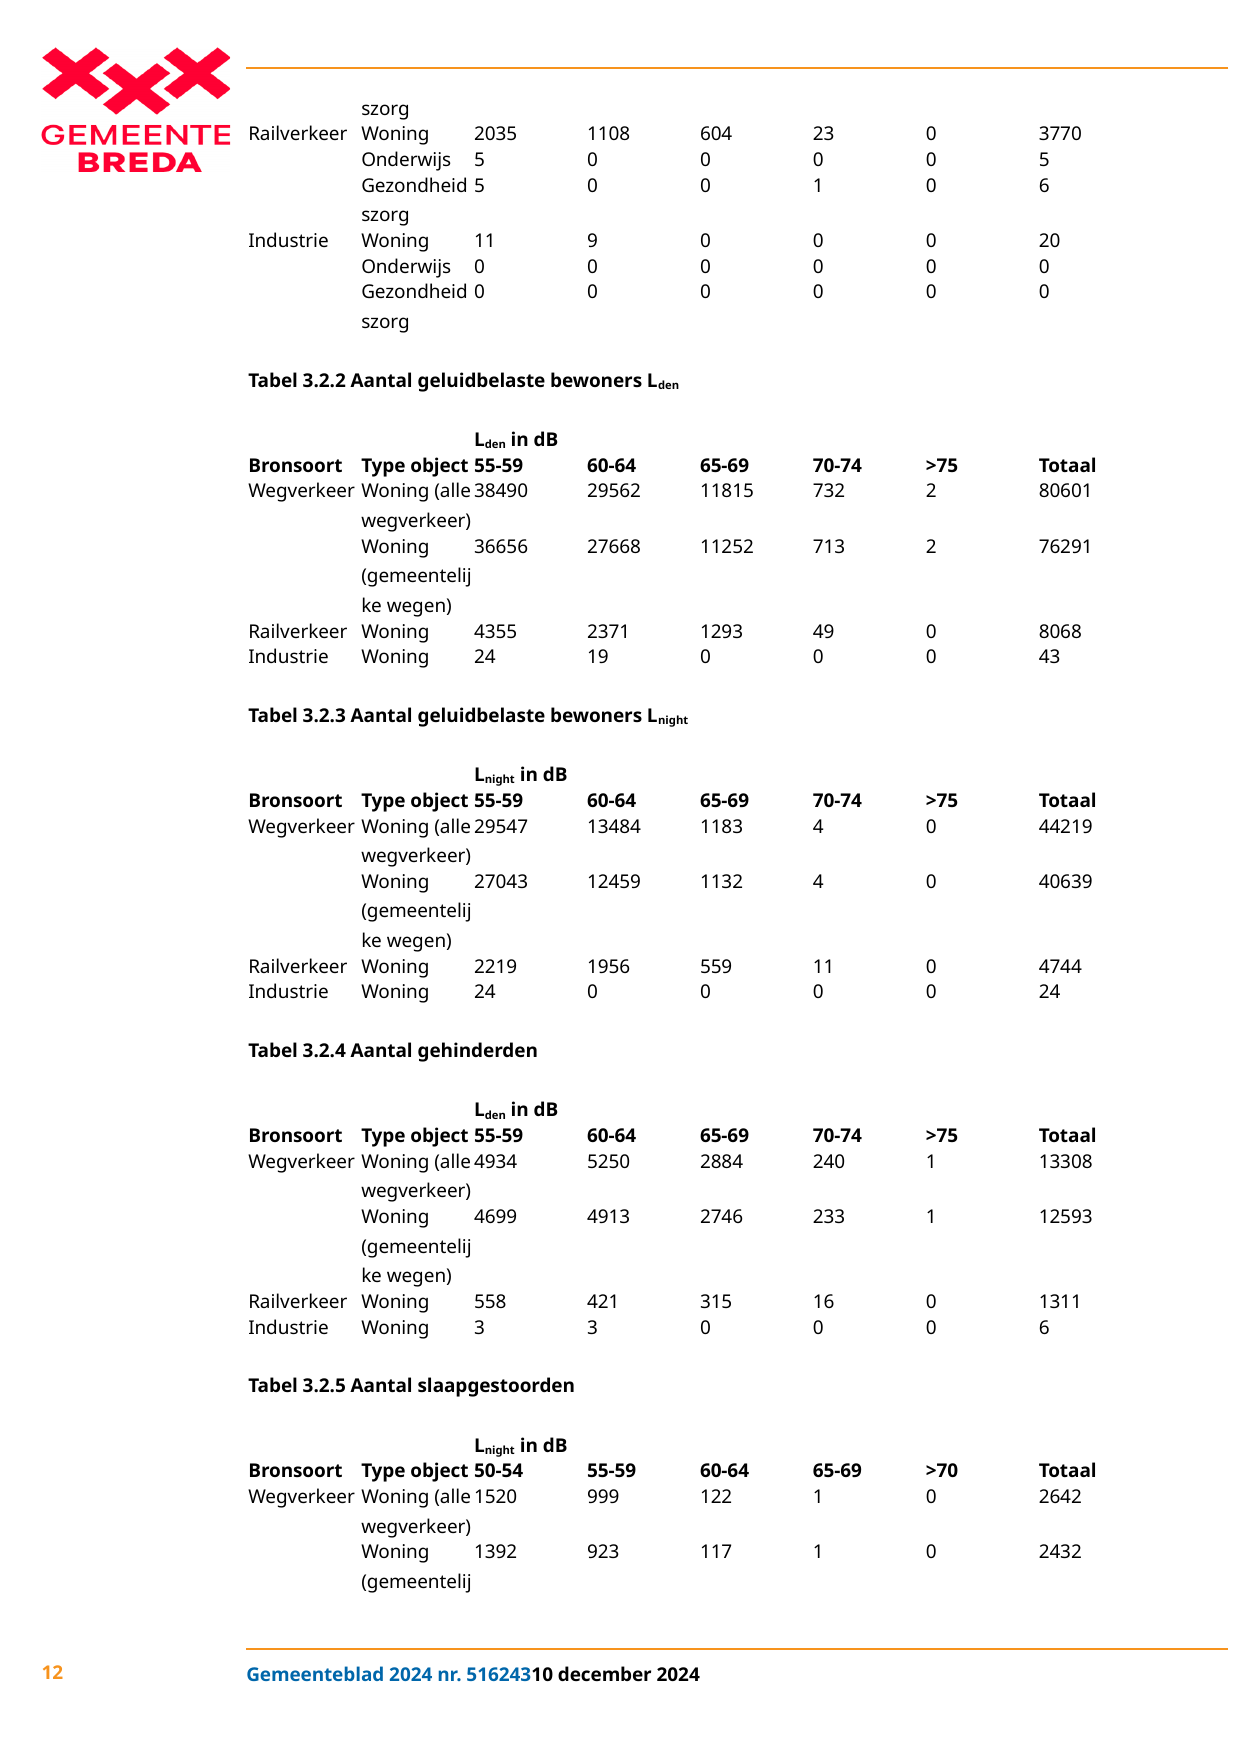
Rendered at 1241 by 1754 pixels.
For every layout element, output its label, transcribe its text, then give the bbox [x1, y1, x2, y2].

text Tabel 3.2.3 Aantal geluidbelaste bewoners Lnight [248, 702, 1152, 728]
table_cell 0 [926, 227, 1038, 253]
table_cell Industrie [248, 644, 361, 669]
table_cell Gezondheidszorg [361, 172, 474, 227]
table_cell 732 [813, 478, 926, 533]
table_cell 2371 [587, 618, 700, 643]
table_header Lnight in dB [474, 761, 1152, 787]
table_cell 0 [587, 146, 700, 172]
table_cell 55-59 [474, 787, 587, 813]
table_cell 0 [587, 253, 700, 279]
text Tabel 3.2.4 Aantal gehinderden [248, 1037, 1152, 1063]
table_cell Type object [361, 787, 474, 813]
table_cell Wegverkeer [248, 478, 361, 533]
table_cell 0 [926, 979, 1038, 1004]
table_cell 11815 [700, 478, 813, 533]
table_cell 1 [813, 1539, 926, 1594]
table_cell 0 [813, 253, 926, 279]
table_cell 4699 [474, 1203, 587, 1288]
table_cell Railverkeer [248, 953, 361, 979]
table_cell 0 [700, 253, 813, 279]
table_cell 2 [926, 533, 1038, 618]
table_cell 2 [926, 478, 1038, 533]
table_cell 0 [926, 121, 1038, 146]
table_cell 0 [813, 227, 926, 253]
table_cell [248, 253, 361, 279]
table_cell Woning [361, 979, 474, 1004]
table_cell 11 [813, 953, 926, 979]
table_cell Onderwijs [361, 146, 474, 172]
table_cell 0 [1039, 253, 1152, 279]
table_cell 29547 [474, 813, 587, 868]
table_cell Wegverkeer [248, 813, 361, 868]
table_cell 0 [700, 644, 813, 669]
table_cell 0 [587, 279, 700, 334]
table_cell 0 [926, 1483, 1038, 1538]
table_cell 4913 [587, 1203, 700, 1288]
table_cell 0 [813, 1314, 926, 1340]
table_cell 70-74 [813, 452, 926, 478]
table_cell 3 [474, 1314, 587, 1340]
table_header Lden in dB [474, 426, 1152, 452]
table_cell 0 [587, 979, 700, 1004]
table_cell Woning [361, 121, 474, 146]
table_cell 1 [813, 172, 926, 227]
table_cell [587, 95, 700, 121]
table_cell 0 [700, 227, 813, 253]
table_cell 11 [474, 227, 587, 253]
text Tabel 3.2.2 Aantal geluidbelaste bewoners Lden [248, 367, 1152, 393]
table_cell 0 [926, 146, 1038, 172]
table_cell Woning (alle wegverkeer) [361, 1148, 474, 1203]
table_header [361, 761, 474, 787]
table_header [361, 426, 474, 452]
table_cell 240 [813, 1148, 926, 1203]
table_cell 1293 [700, 618, 813, 643]
table_cell Woning (gemeentelijke wegen) [361, 1203, 474, 1288]
table_cell 0 [926, 868, 1038, 953]
table_cell 3 [587, 1314, 700, 1340]
table_cell 558 [474, 1288, 587, 1314]
table_cell 4934 [474, 1148, 587, 1203]
table_cell 0 [926, 953, 1038, 979]
table_cell Totaal [1039, 1458, 1152, 1483]
table_cell Type object [361, 452, 474, 478]
table_cell Woning [361, 953, 474, 979]
table_cell Wegverkeer [248, 1148, 361, 1203]
table_cell 0 [926, 1314, 1038, 1340]
table_cell 24 [474, 644, 587, 669]
table_cell 60-64 [587, 1122, 700, 1148]
table_cell 0 [926, 172, 1038, 227]
table_cell Wegverkeer [248, 1483, 361, 1538]
table_cell [248, 146, 361, 172]
table_cell 0 [700, 279, 813, 334]
table_header [361, 1097, 474, 1122]
table_cell 76291 [1039, 533, 1152, 618]
table_header [361, 1432, 474, 1457]
table_cell 70-74 [813, 787, 926, 813]
table_cell 1183 [700, 813, 813, 868]
table_header Lden in dB [474, 1097, 1152, 1122]
table_cell Woning (alle wegverkeer) [361, 478, 474, 533]
table_cell 0 [926, 1539, 1038, 1594]
table_cell Type object [361, 1122, 474, 1148]
table_cell 999 [587, 1483, 700, 1538]
table_cell 20 [1039, 227, 1152, 253]
table_cell 0 [813, 146, 926, 172]
table_cell Woning (gemeentelijke wegen) [361, 868, 474, 953]
table_cell 2219 [474, 953, 587, 979]
table_cell Bronsoort [248, 452, 361, 478]
table_cell 9 [587, 227, 700, 253]
table_cell 0 [474, 279, 587, 334]
table_cell Woning [361, 1314, 474, 1340]
table_cell >75 [926, 452, 1038, 478]
text Tabel 3.2.5 Aantal slaapgestoorden [248, 1372, 1152, 1398]
table_cell 0 [700, 979, 813, 1004]
table_cell 0 [926, 253, 1038, 279]
table_cell 5250 [587, 1148, 700, 1203]
table_cell 923 [587, 1539, 700, 1594]
table_cell Bronsoort [248, 1458, 361, 1483]
table_cell 1108 [587, 121, 700, 146]
table_cell 1 [926, 1203, 1038, 1288]
table_cell 12593 [1039, 1203, 1152, 1288]
picture [41, 47, 231, 172]
table_cell Industrie [248, 979, 361, 1004]
table_cell 55-59 [474, 452, 587, 478]
table_cell 19 [587, 644, 700, 669]
table_cell 27668 [587, 533, 700, 618]
table_cell 315 [700, 1288, 813, 1314]
table_cell Totaal [1039, 787, 1152, 813]
table_cell [1039, 95, 1152, 121]
table_cell 0 [1039, 279, 1152, 334]
table_cell 60-64 [587, 452, 700, 478]
table_cell 60-64 [587, 787, 700, 813]
table_cell Bronsoort [248, 1122, 361, 1148]
table_cell Woning [361, 1288, 474, 1314]
table_cell 0 [474, 253, 587, 279]
table_cell szorg [361, 95, 474, 121]
table_cell 5 [474, 146, 587, 172]
table_cell 5 [474, 172, 587, 227]
table_cell 16 [813, 1288, 926, 1314]
table_cell 65-69 [700, 787, 813, 813]
table_cell Railverkeer [248, 1288, 361, 1314]
table_cell Woning [361, 618, 474, 643]
table_cell Woning (alle wegverkeer) [361, 813, 474, 868]
table_cell 4 [813, 868, 926, 953]
table_cell 23 [813, 121, 926, 146]
table_cell 1520 [474, 1483, 587, 1538]
table_cell 6 [1039, 1314, 1152, 1340]
table_cell 4744 [1039, 953, 1152, 979]
table_cell Railverkeer [248, 618, 361, 643]
table_cell 1392 [474, 1539, 587, 1594]
table_cell 65-69 [700, 452, 813, 478]
table_cell 0 [926, 618, 1038, 643]
table_cell 4355 [474, 618, 587, 643]
table_cell 0 [587, 172, 700, 227]
table_cell [248, 533, 361, 618]
table_cell 6 [1039, 172, 1152, 227]
table_cell Onderwijs [361, 253, 474, 279]
table_cell 559 [700, 953, 813, 979]
table_cell 8068 [1039, 618, 1152, 643]
table_cell 233 [813, 1203, 926, 1288]
table_cell Woning [361, 644, 474, 669]
table_cell 24 [1039, 979, 1152, 1004]
table_cell [248, 1539, 361, 1594]
table_cell 0 [926, 813, 1038, 868]
table_cell Woning (alle wegverkeer) [361, 1483, 474, 1538]
table_cell 55-59 [474, 1122, 587, 1148]
table_cell 3770 [1039, 121, 1152, 146]
table_cell 80601 [1039, 478, 1152, 533]
table_cell 0 [700, 172, 813, 227]
table_cell 1 [813, 1483, 926, 1538]
table_cell >75 [926, 1122, 1038, 1148]
table_cell 1311 [1039, 1288, 1152, 1314]
table_cell 65-69 [700, 1122, 813, 1148]
table_cell Woning [361, 227, 474, 253]
table_cell Railverkeer [248, 121, 361, 146]
table_cell 50-54 [474, 1458, 587, 1483]
table_cell [248, 279, 361, 334]
table_header [248, 426, 361, 452]
table_cell 55-59 [587, 1458, 700, 1483]
table_cell 12459 [587, 868, 700, 953]
table_cell 0 [926, 644, 1038, 669]
table_cell 40639 [1039, 868, 1152, 953]
table_cell 49 [813, 618, 926, 643]
table_cell 604 [700, 121, 813, 146]
table_cell 0 [813, 979, 926, 1004]
table_cell 2642 [1039, 1483, 1152, 1538]
table_cell 43 [1039, 644, 1152, 669]
table_cell [813, 95, 926, 121]
table_cell 65-69 [813, 1458, 926, 1483]
table_cell Totaal [1039, 452, 1152, 478]
table_cell Woning (gemeentelij [361, 1539, 474, 1594]
table_cell 1 [926, 1148, 1038, 1203]
table_cell Type object [361, 1458, 474, 1483]
table_cell [926, 95, 1038, 121]
table_cell 29562 [587, 478, 700, 533]
table_cell >70 [926, 1458, 1038, 1483]
table_cell 38490 [474, 478, 587, 533]
table_cell 2884 [700, 1148, 813, 1203]
table_cell [474, 95, 587, 121]
table_cell Totaal [1039, 1122, 1152, 1148]
table_cell 1956 [587, 953, 700, 979]
table_cell Industrie [248, 227, 361, 253]
table_header [248, 1097, 361, 1122]
table_cell Bronsoort [248, 787, 361, 813]
table_cell 2432 [1039, 1539, 1152, 1594]
table_cell 713 [813, 533, 926, 618]
table_cell [248, 172, 361, 227]
table_cell 70-74 [813, 1122, 926, 1148]
table_cell 2746 [700, 1203, 813, 1288]
table_cell 421 [587, 1288, 700, 1314]
table_cell [248, 95, 361, 121]
table_cell [248, 1203, 361, 1288]
table_cell 27043 [474, 868, 587, 953]
table_cell [248, 868, 361, 953]
table_header [248, 761, 361, 787]
table_cell 13484 [587, 813, 700, 868]
table_cell 2035 [474, 121, 587, 146]
table_cell Industrie [248, 1314, 361, 1340]
table_cell 0 [926, 1288, 1038, 1314]
table_cell 0 [813, 644, 926, 669]
table_cell Gezondheidszorg [361, 279, 474, 334]
table_cell 11252 [700, 533, 813, 618]
table_cell 0 [926, 279, 1038, 334]
table_cell >75 [926, 787, 1038, 813]
table_cell 44219 [1039, 813, 1152, 868]
table_cell 0 [813, 279, 926, 334]
table_cell 60-64 [700, 1458, 813, 1483]
table_cell 0 [700, 146, 813, 172]
table_cell 24 [474, 979, 587, 1004]
table_cell [700, 95, 813, 121]
table_cell 117 [700, 1539, 813, 1594]
table_cell 1132 [700, 868, 813, 953]
table_cell 4 [813, 813, 926, 868]
table_cell 13308 [1039, 1148, 1152, 1203]
table_cell 0 [700, 1314, 813, 1340]
table_header [248, 1432, 361, 1457]
table_cell 5 [1039, 146, 1152, 172]
table_cell Woning (gemeentelijke wegen) [361, 533, 474, 618]
table_cell 36656 [474, 533, 587, 618]
table_header Lnight in dB [474, 1432, 1152, 1457]
table_cell 122 [700, 1483, 813, 1538]
